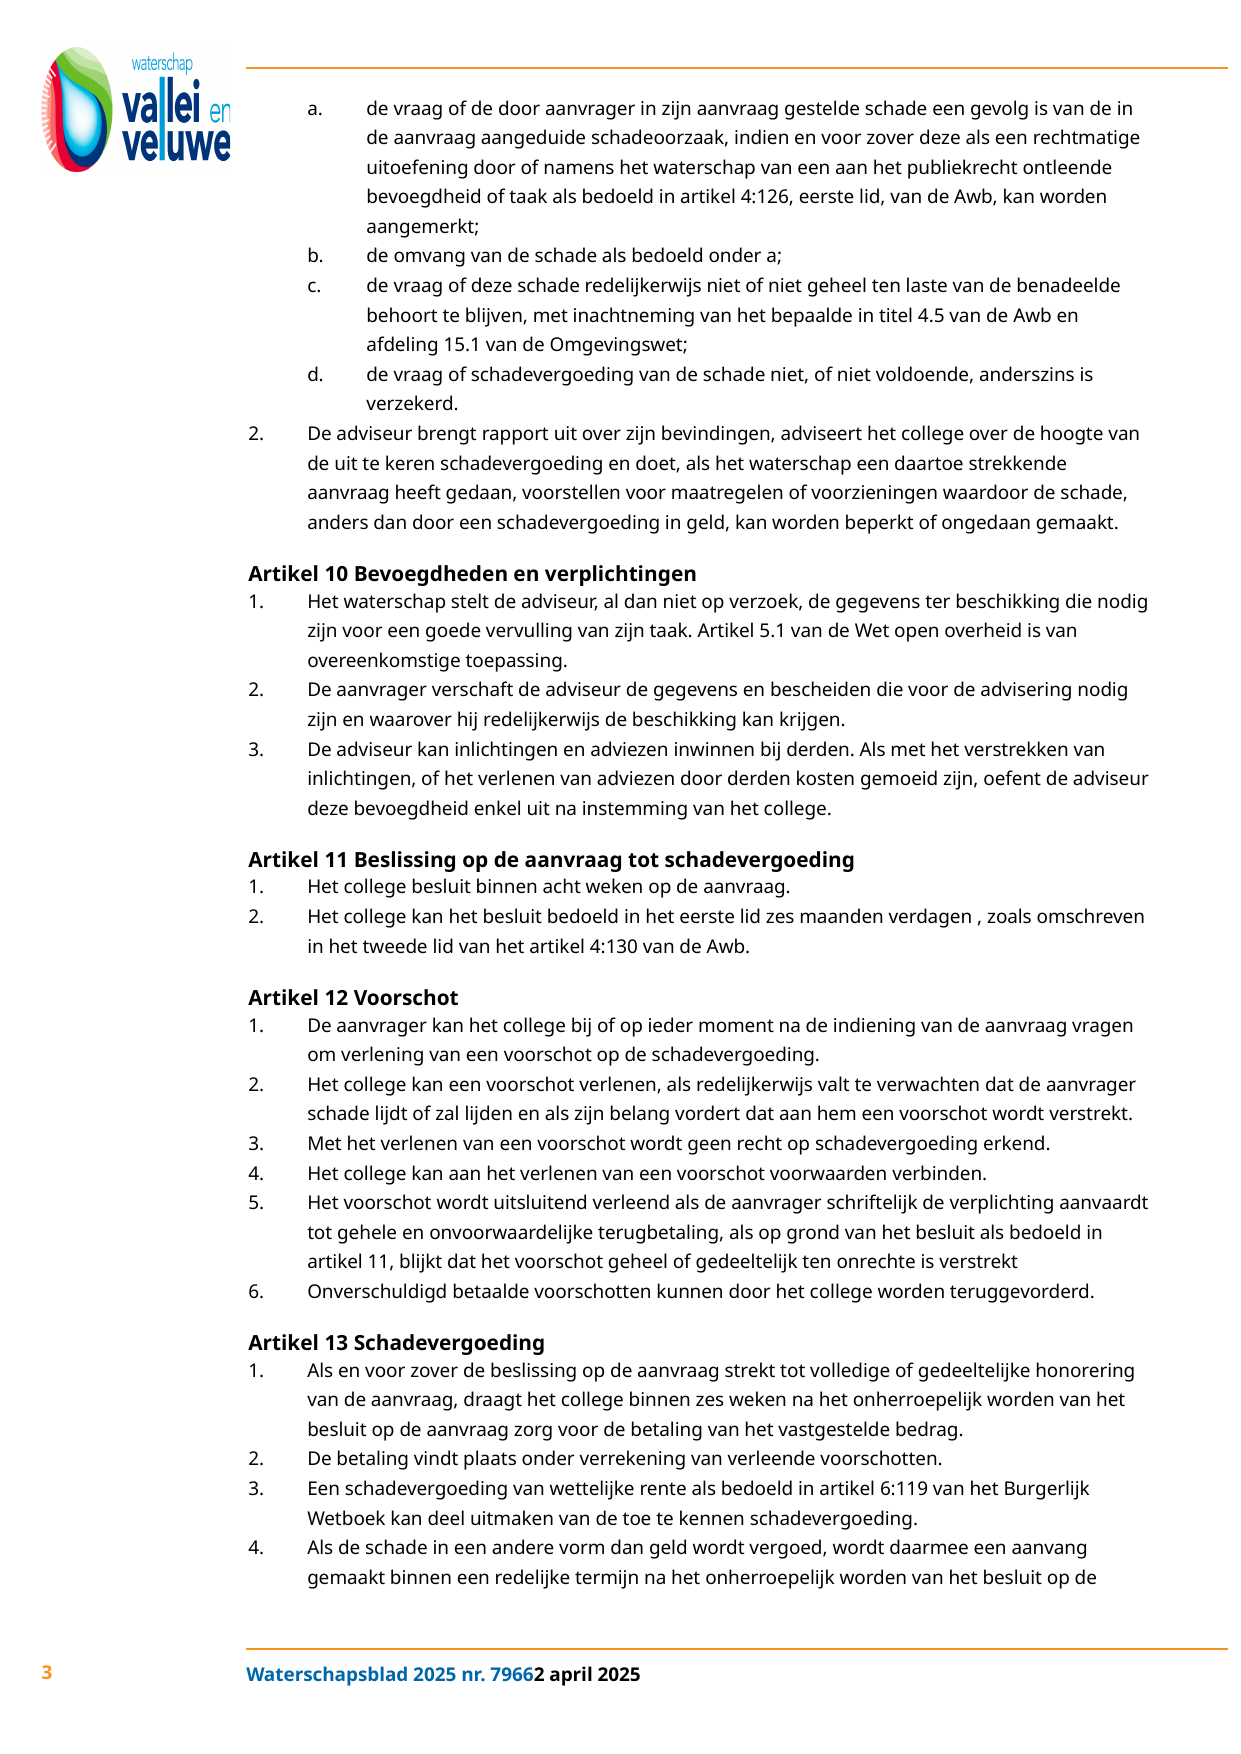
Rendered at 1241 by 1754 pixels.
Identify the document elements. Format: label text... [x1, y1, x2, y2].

list de vraag of de door aanvrager in zijn aanvraag gestelde schade een gevolg is van de in de aanvraag aangeduide schadeoorzaak, indien en voor zover deze als een rechtmatige uitoefening door of namens het waterschap van een aan het publiekrecht ontleende bevoegdheid of taak als bedoeld in artikel 4:126, eerste lid, van de Awb, kan worden aangemerkt; [307, 95, 1152, 239]
list De aanvrager verschaft de adviseur de gegevens en bescheiden die voor de advisering nodig zijn en waarover hij redelijkerwijs de beschikking kan krijgen. [248, 677, 1152, 732]
list de vraag of schadevergoeding van de schade niet, of niet voldoende, anderszins is verzekerd. [307, 361, 1152, 416]
text Artikel 13 Schadevergoeding [248, 1328, 1152, 1357]
text Artikel 12 Voorschot [248, 983, 1152, 1012]
list Als de schade in een andere vorm dan geld wordt vergoed, wordt daarmee een aanvang gemaakt binnen een redelijke termijn na het onherroepelijk worden van het besluit op de [248, 1534, 1152, 1590]
list Met het verlenen van een voorschot wordt geen recht op schadevergoeding erkend. [248, 1130, 1152, 1156]
list Onverschuldigd betaalde voorschotten kunnen door het college worden teruggevorderd. [248, 1278, 1152, 1304]
list De adviseur kan inlichtingen en adviezen inwinnen bij derden. Als met het verstrekken van inlichtingen, of het verlenen van adviezen door derden kosten gemoeid zijn, oefent de adviseur deze bevoegdheid enkel uit na instemming van het college. [248, 736, 1152, 821]
picture [41, 47, 231, 172]
list de omvang van de schade als bedoeld onder a; [307, 243, 1152, 268]
list Een schadevergoeding van wettelijke rente als bedoeld in artikel 6:119 van het Burgerlijk Wetboek kan deel uitmaken van de toe te kennen schadevergoeding. [248, 1475, 1152, 1531]
list Het college kan een voorschot verlenen, als redelijkerwijs valt te verwachten dat de aanvrager schade lijdt of zal lijden en als zijn belang vordert dat aan hem een voorschot wordt verstrekt. [248, 1071, 1152, 1126]
list Het college besluit binnen acht weken op de aanvraag. [248, 874, 1152, 899]
list Het college kan het besluit bedoeld in het eerste lid zes maanden verdagen , zoals omschreven in het tweede lid van het artikel 4:130 van de Awb. [248, 903, 1152, 959]
text Artikel 11 Beslissing op de aanvraag tot schadevergoeding [248, 845, 1152, 874]
text Artikel 10 Bevoegdheden en verplichtingen [248, 559, 1152, 588]
list De betaling vindt plaats onder verrekening van verleende voorschotten. [248, 1446, 1152, 1471]
list Het waterschap stelt de adviseur, al dan niet op verzoek, de gegevens ter beschikking die nodig zijn voor een goede vervulling van zijn taak. Artikel 5.1 van de Wet open overheid is van overeenkomstige toepassing. [248, 588, 1152, 673]
list De adviseur brengt rapport uit over zijn bevindingen, adviseert het college over de hoogte van de uit te keren schadevergoeding en doet, als het waterschap een daartoe strekkende aanvraag heeft gedaan, voorstellen voor maatregelen of voorzieningen waardoor de schade, anders dan door een schadevergoeding in geld, kan worden beperkt of ongedaan gemaakt. [248, 420, 1152, 535]
list Het college kan aan het verlenen van een voorschot voorwaarden verbinden. [248, 1160, 1152, 1185]
list De aanvrager kan het college bij of op ieder moment na de indiening van de aanvraag vragen om verlening van een voorschot op de schadevergoeding. [248, 1012, 1152, 1067]
list de vraag of deze schade redelijkerwijs niet of niet geheel ten laste van de benadeelde behoort te blijven, met inachtneming van het bepaalde in titel 4.5 van de Awb en afdeling 15.1 van de Omgevingswet; [307, 272, 1152, 357]
list Als en voor zover de beslissing op de aanvraag strekt tot volledige of gedeeltelijke honorering van de aanvraag, draagt het college binnen zes weken na het onherroepelijk worden van het besluit op de aanvraag zorg voor de betaling van het vastgestelde bedrag. [248, 1357, 1152, 1442]
list Het voorschot wordt uitsluitend verleend als de aanvrager schriftelijk de verplichting aanvaardt tot gehele en onvoorwaardelijke terugbetaling, als op grond van het besluit als bedoeld in artikel 11, blijkt dat het voorschot geheel of gedeeltelijk ten onrechte is verstrekt [248, 1189, 1152, 1274]
